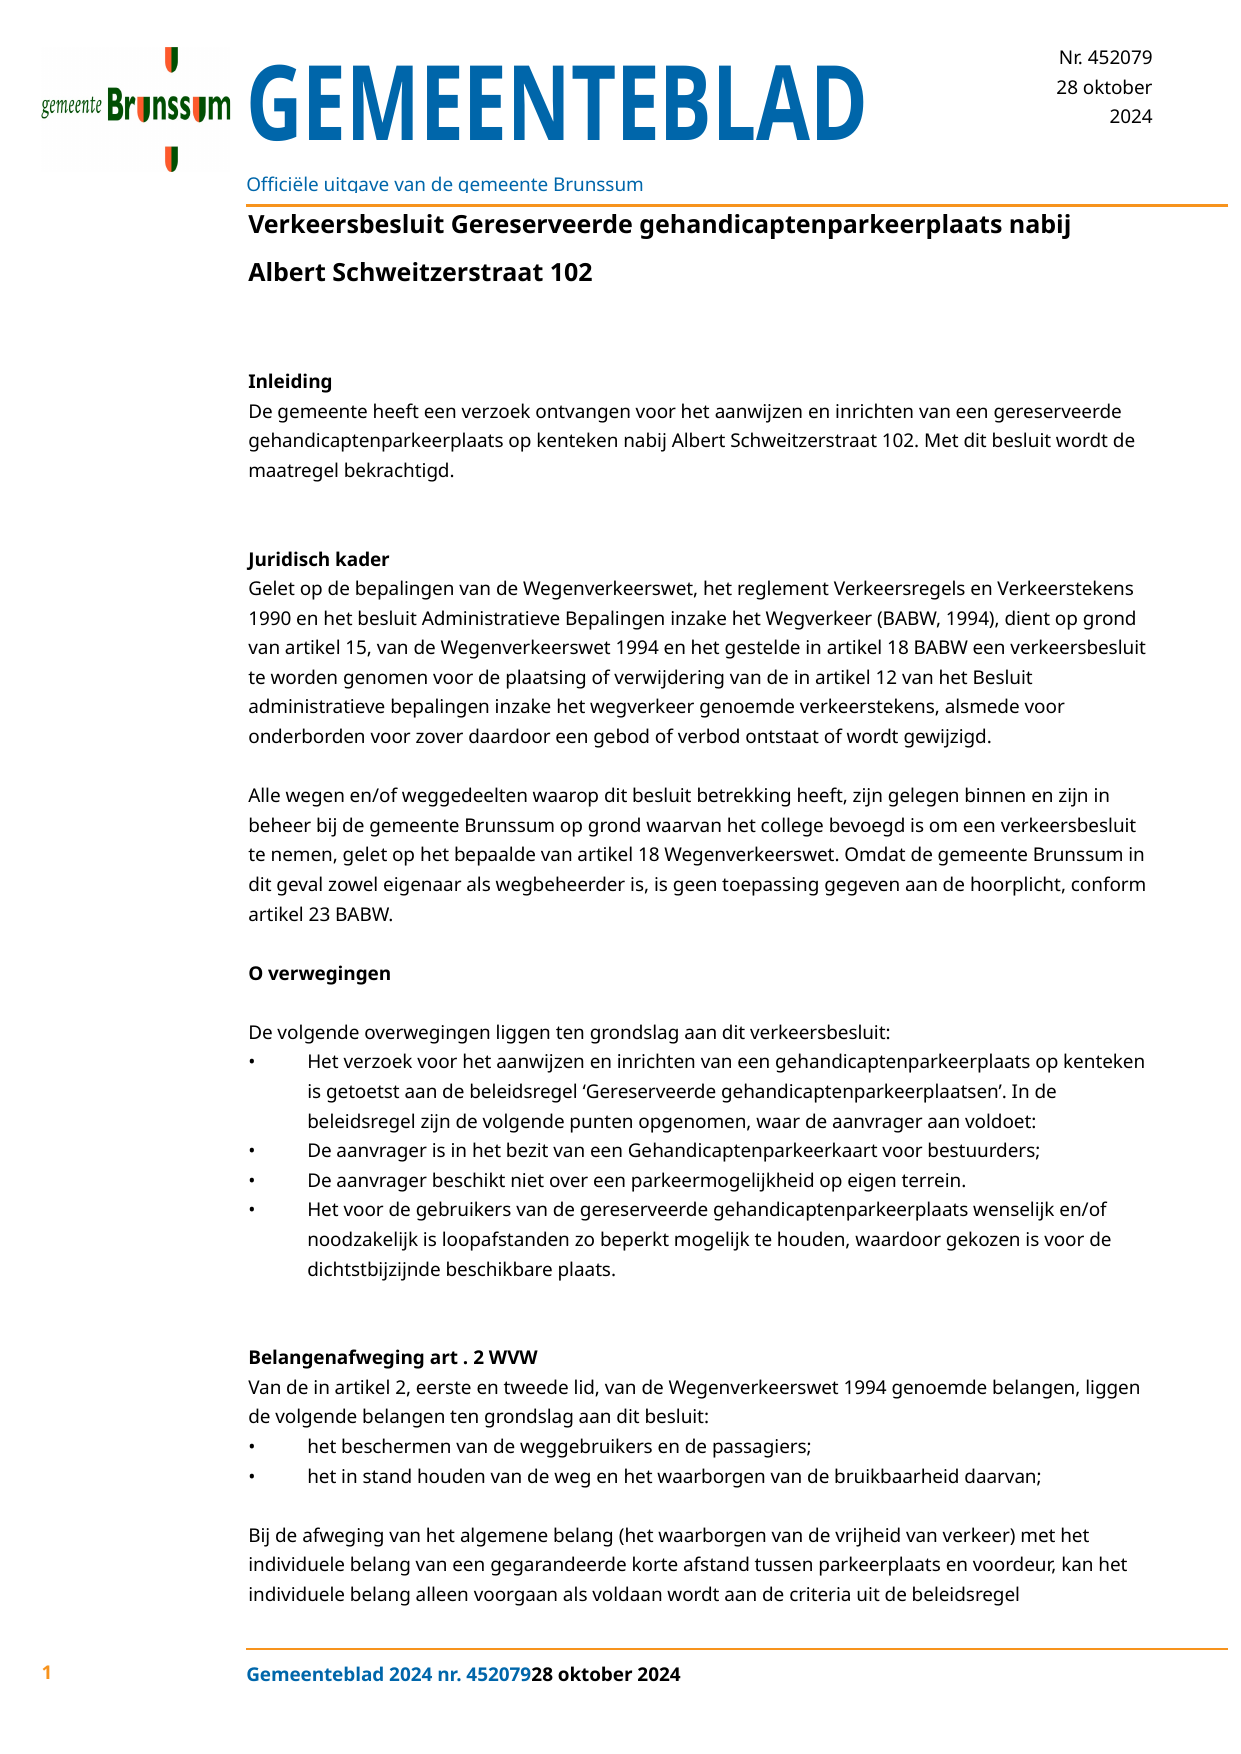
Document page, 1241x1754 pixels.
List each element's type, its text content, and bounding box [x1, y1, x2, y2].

list Het voor de gebruikers van de gereserveerde gehandicaptenparkeerplaats wenselijk en/of noodzakelijk is loopafstanden zo beperkt mogelijk te houden, waardoor gekozen is voor de dichtstbijzijnde beschikbare plaats. [248, 1197, 1152, 1281]
text De volgende overwegingen liggen ten grondslag aan dit verkeersbesluit: [248, 1019, 1152, 1045]
text De gemeente heeft een verzoek ontvangen voor het aanwijzen en inrichten van een gereserveerde gehandicaptenparkeerplaats op kenteken nabij Albert Schweitzerstraat 102. Met dit besluit wordt de maatregel bekrachtigd. [248, 398, 1152, 483]
text Juridisch kader [248, 546, 1152, 571]
list het beschermen van de weggebruikers en de passagiers; [248, 1433, 1152, 1459]
list De aanvrager beschikt niet over een parkeermogelijkheid op eigen terrein. [248, 1167, 1152, 1193]
list De aanvrager is in het bezit van een Gehandicaptenparkeerkaart voor bestuurders; [248, 1137, 1152, 1163]
text Inleiding [248, 368, 1152, 394]
list Het verzoek voor het aanwijzen en inrichten van een gehandicaptenparkeerplaats op kenteken is getoetst aan de beleidsregel ‘Gereserveerde gehandicaptenparkeerplaatsen’. In de beleidsregel zijn de volgende punten opgenomen, waar de aanvrager aan voldoet: [248, 1049, 1152, 1133]
text Bij de afweging van het algemene belang (het waarborgen van de vrijheid van verkeer) met het individuele belang van een gegarandeerde korte afstand tussen parkeerplaats en voordeur, kan het individuele belang alleen voorgaan als voldaan wordt aan de criteria uit de beleidsregel [248, 1522, 1152, 1607]
text Alle wegen en/of weggedeelten waarop dit besluit betrekking heeft, zijn gelegen binnen en zijn in beheer bij de gemeente Brunssum op grond waarvan het college bevoegd is om een verkeersbesluit te nemen, gelet op het bepaalde van artikel 18 Wegenverkeerswet. Omdat de gemeente Brunssum in dit geval zowel eigenaar als wegbeheerder is, is geen toepassing gegeven aan de hoorplicht, conform artikel 23 BABW. [248, 782, 1152, 926]
text Belangenafweging art . 2 WVW [248, 1344, 1152, 1370]
text O verwegingen [248, 960, 1152, 986]
picture [41, 47, 231, 172]
list het in stand houden van de weg en het waarborgen van de bruikbaarheid daarvan; [248, 1463, 1152, 1488]
text Verkeersbesluit Gereserveerde gehandicaptenparkeerplaats nabij Albert Schweitzerstraat 102 [248, 207, 1152, 288]
text Gelet op de bepalingen van de Wegenverkeerswet, het reglement Verkeersregels en Verkeerstekens 1990 en het besluit Administratieve Bepalingen inzake het Wegverkeer (BABW, 1994), dient op grond van artikel 15, van de Wegenverkeerswet 1994 en het gestelde in artikel 18 BABW een verkeersbesluit te worden genomen voor de plaatsing of verwijdering van de in artikel 12 van het Besluit administratieve bepalingen inzake het wegverkeer genoemde verkeerstekens, alsmede voor onderborden voor zover daardoor een gebod of verbod ontstaat of wordt gewijzigd. [248, 575, 1152, 749]
text Van de in artikel 2, eerste en tweede lid, van de Wegenverkeerswet 1994 genoemde belangen, liggen de volgende belangen ten grondslag aan dit besluit: [248, 1374, 1152, 1429]
